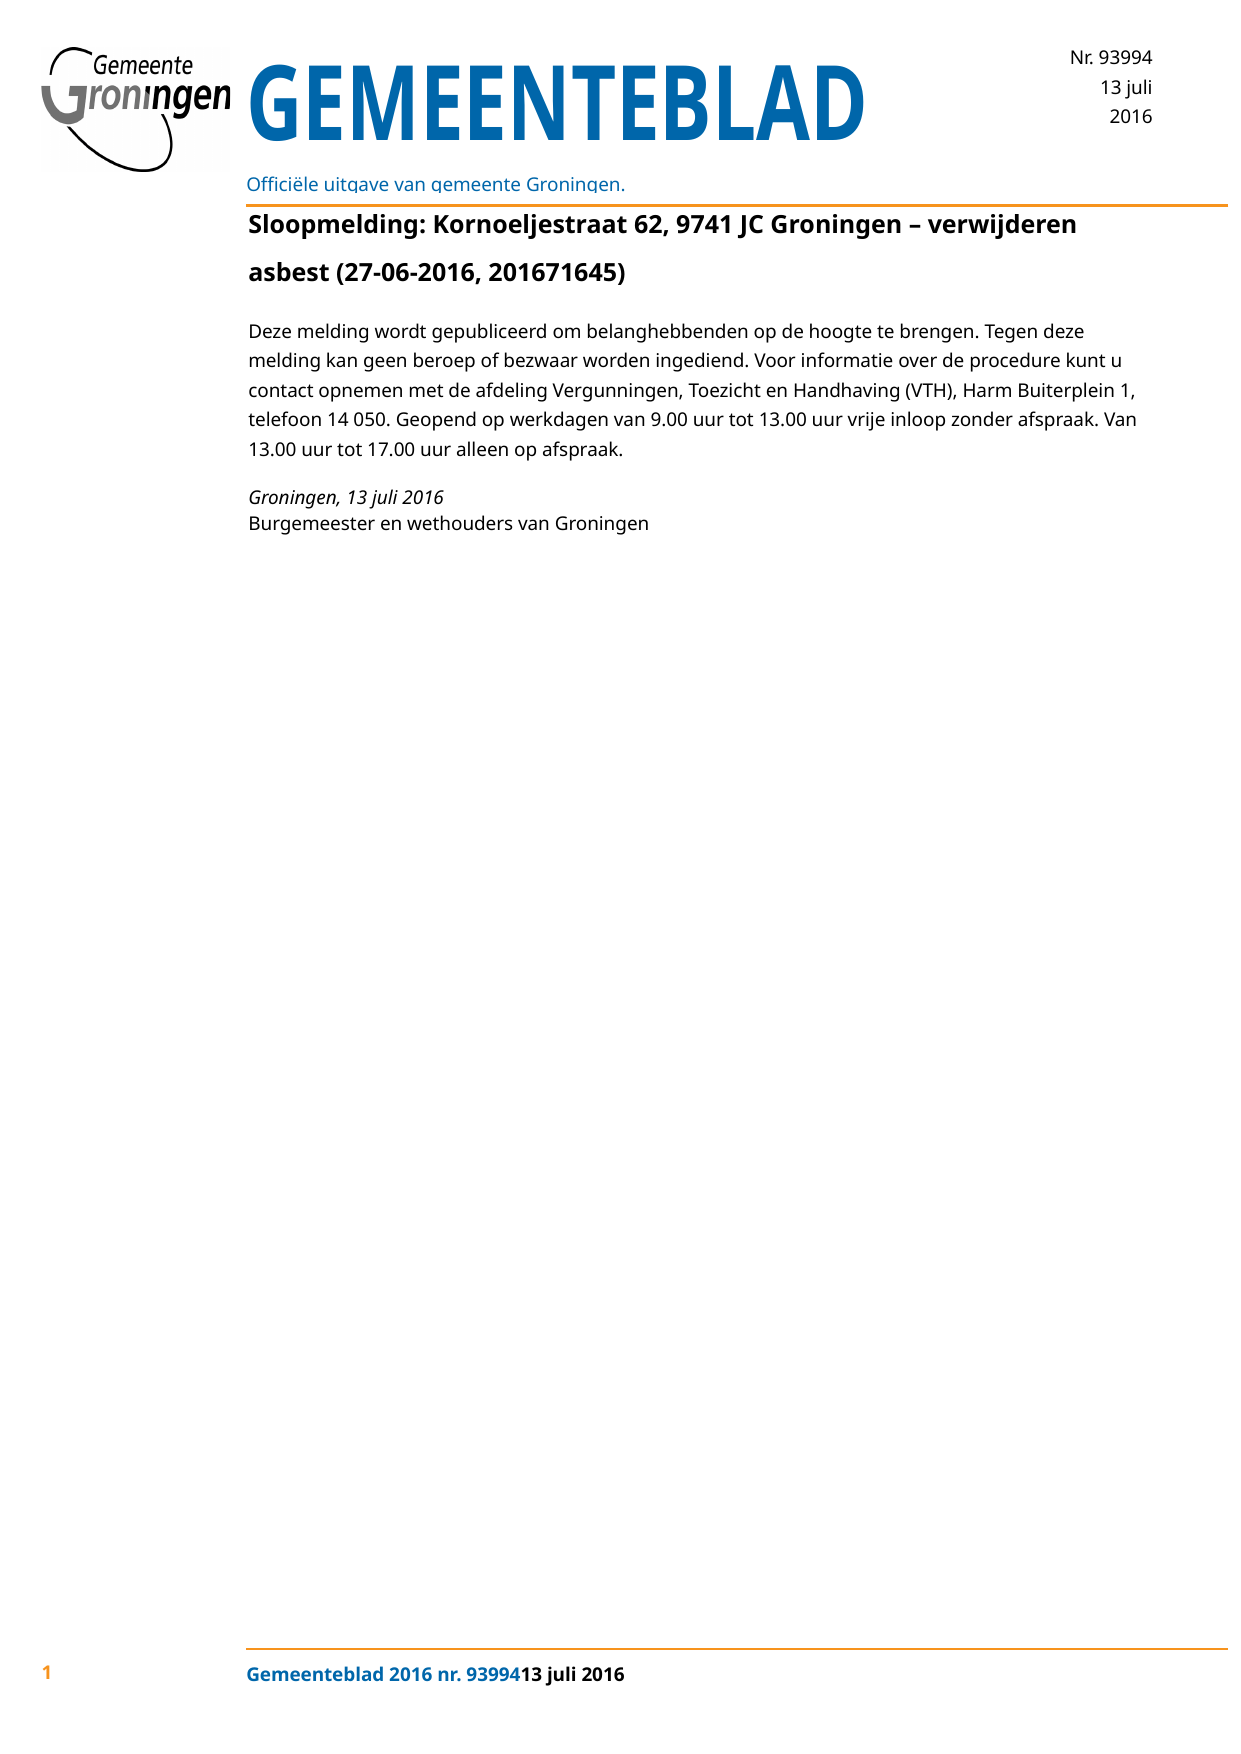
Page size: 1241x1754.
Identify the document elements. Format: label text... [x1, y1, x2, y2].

text Sloopmelding: Kornoeljestraat 62, 9741 JC Groningen – verwijderen asbest (27-06-2016, 201671645) [248, 207, 1152, 288]
picture [41, 47, 231, 172]
text Deze melding wordt gepubliceerd om belanghebbenden op de hoogte te brengen. Tegen deze melding kan geen beroep of bezwaar worden ingediend. Voor informatie over de procedure kunt u contact opnemen met de afdeling Vergunningen, Toezicht en Handhaving (VTH), Harm Buiterplein 1, telefoon 14 050. Geopend op werkdagen van 9.00 uur tot 13.00 uur vrije inloop zonder afspraak. Van 13.00 uur tot 17.00 uur alleen op afspraak. [248, 318, 1152, 462]
text Burgemeester en wethouders van Groningen [248, 510, 1152, 536]
text Groningen, 13 juli 2016 [248, 484, 1152, 510]
